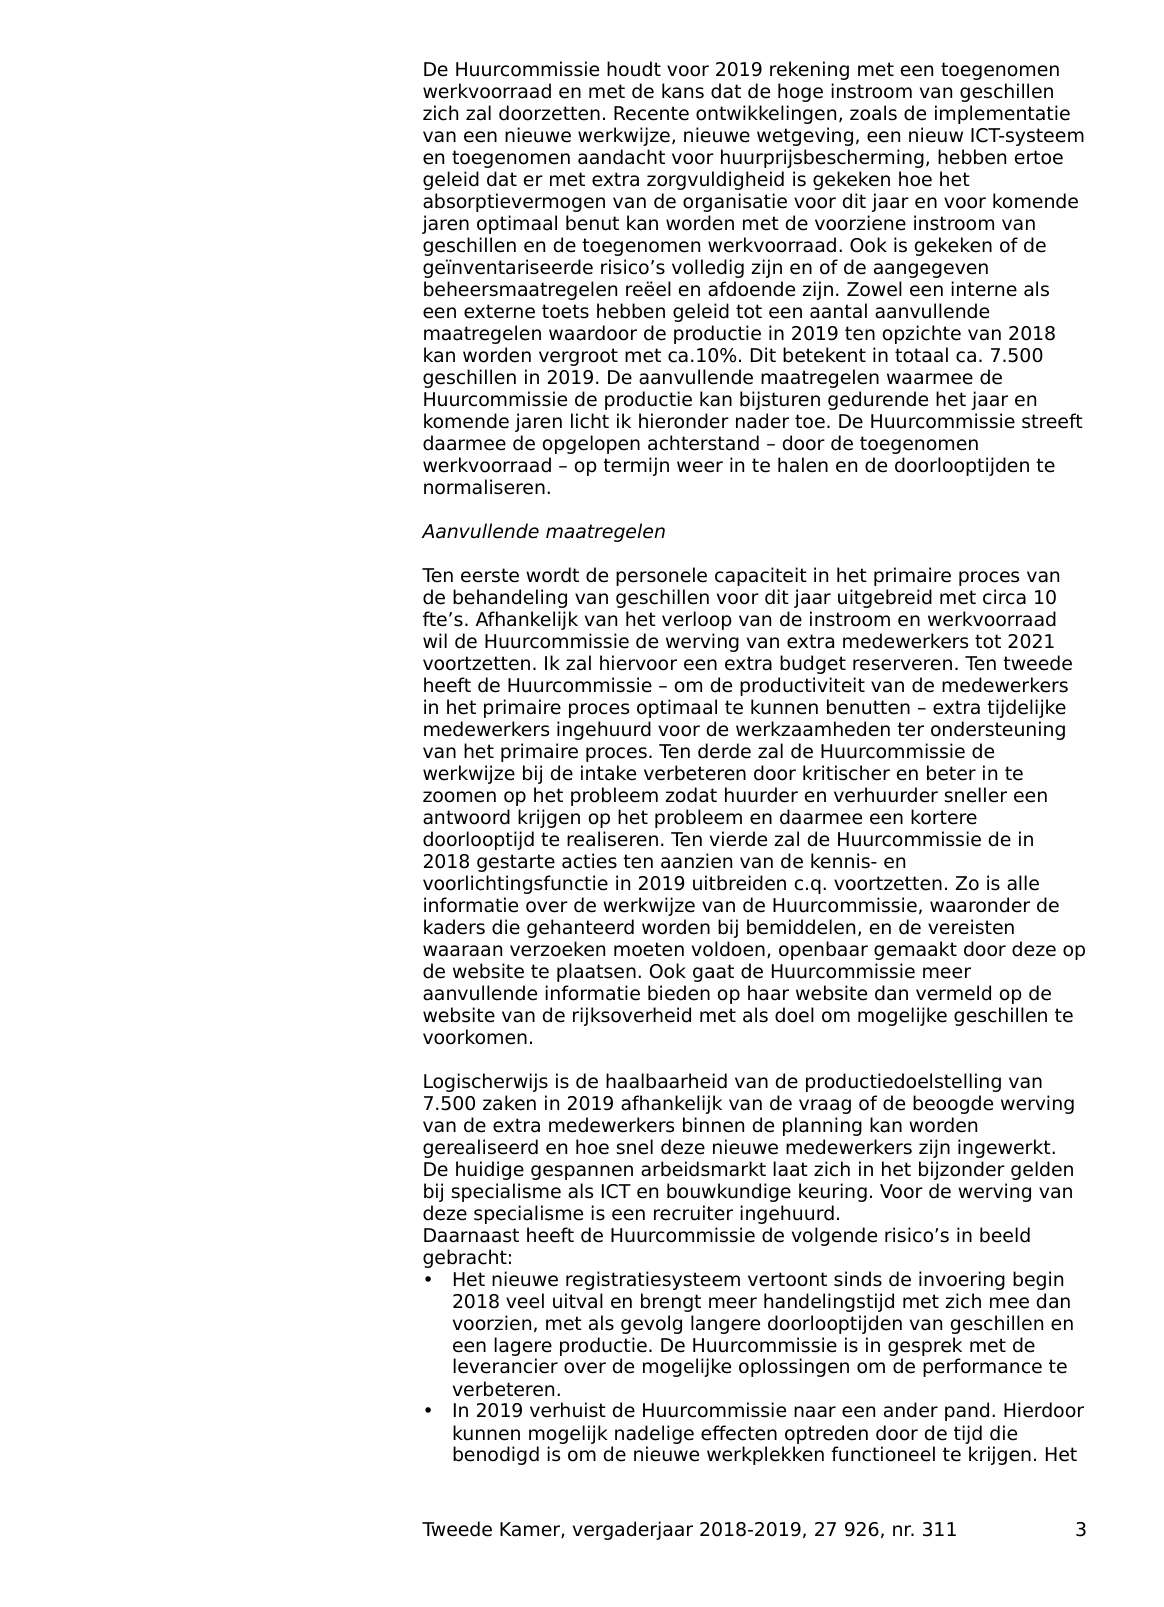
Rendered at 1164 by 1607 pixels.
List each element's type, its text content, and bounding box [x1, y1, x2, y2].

text Logischerwijs is de haalbaarheid van de productiedoelstelling van 7.500 zaken in 2019 afhankelijk van de vraag of de beoogde werving van de extra medewerkers binnen de planning kan worden gerealiseerd en hoe snel deze nieuwe medewerkers zijn ingewerkt. De huidige gespannen arbeidsmarkt laat zich in het bijzonder gelden bij specialisme als ICT en bouwkundige keuring. Voor de werving van deze specialisme is een recruiter ingehuurd. [422, 1071, 1087, 1224]
subtitle Aanvullende maatregelen [422, 521, 1087, 543]
text Daarnaast heeft de Huurcommissie de volgende risico’s in beeld gebracht: [422, 1224, 1087, 1268]
text • Het nieuwe registratiesysteem vertoont sinds de invoering begin 2018 veel uitval en brengt meer handelingstijd met zich mee dan voorzien, met als gevolg langere doorlooptijden van geschillen en een lagere productie. De Huurcommissie is in gesprek met de leverancier over de mogelijke oplossingen om de performance te verbeteren. [422, 1268, 1087, 1400]
text • In 2019 verhuist de Huurcommissie naar een ander pand. Hierdoor kunnen mogelijk nadelige effecten optreden door de tijd die benodigd is om de nieuwe werkplekken functioneel te krijgen. Het [422, 1400, 1087, 1466]
text Ten eerste wordt de personele capaciteit in het primaire proces van de behandeling van geschillen voor dit jaar uitgebreid met circa 10 fte’s. Afhankelijk van het verloop van de instroom en werkvoorraad wil de Huurcommissie de werving van extra medewerkers tot 2021 voortzetten. Ik zal hiervoor een extra budget reserveren. Ten tweede heeft de Huurcommissie – om de productiviteit van de medewerkers in het primaire proces optimaal te kunnen benutten – extra tijdelijke medewerkers ingehuurd voor de werkzaamheden ter ondersteuning van het primaire proces. Ten derde zal de Huurcommissie de werkwijze bij de intake verbeteren door kritischer en beter in te zoomen op het probleem zodat huurder en verhuurder sneller een antwoord krijgen op het probleem en daarmee een kortere doorlooptijd te realiseren. Ten vierde zal de Huurcommissie de in 2018 gestarte acties ten aanzien van de kennis- en voorlichtingsfunctie in 2019 uitbreiden c.q. voortzetten. Zo is alle informatie over de werkwijze van de Huurcommissie, waaronder de kaders die gehanteerd worden bij bemiddelen, en de vereisten waaraan verzoeken moeten voldoen, openbaar gemaakt door deze op de website te plaatsen. Ook gaat de Huurcommissie meer aanvullende informatie bieden op haar website dan vermeld op de website van de rijksoverheid met als doel om mogelijke geschillen te voorkomen. [422, 565, 1087, 1048]
text De Huurcommissie houdt voor 2019 rekening met een toegenomen werkvoorraad en met de kans dat de hoge instroom van geschillen zich zal doorzetten. Recente ontwikkelingen, zoals de implementatie van een nieuwe werkwijze, nieuwe wetgeving, een nieuw ICT-systeem en toegenomen aandacht voor huurprijsbescherming, hebben ertoe geleid dat er met extra zorgvuldigheid is gekeken hoe het absorptievermogen van de organisatie voor dit jaar en voor komende jaren optimaal benut kan worden met de voorziene instroom van geschillen en de toegenomen werkvoorraad. Ook is gekeken of de geïnventariseerde risico’s volledig zijn en of de aangegeven beheersmaatregelen reëel en afdoende zijn. Zowel een interne als een externe toets hebben geleid tot een aantal aanvullende maatregelen waardoor de productie in 2019 ten opzichte van 2018 kan worden vergroot met ca.10%. Dit betekent in totaal ca. 7.500 geschillen in 2019. De aanvullende maatregelen waarmee de Huurcommissie de productie kan bijsturen gedurende het jaar en komende jaren licht ik hieronder nader toe. De Huurcommissie streeft daarmee de opgelopen achterstand – door de toegenomen werkvoorraad – op termijn weer in te halen en de doorlooptijden te normaliseren. [422, 59, 1087, 499]
